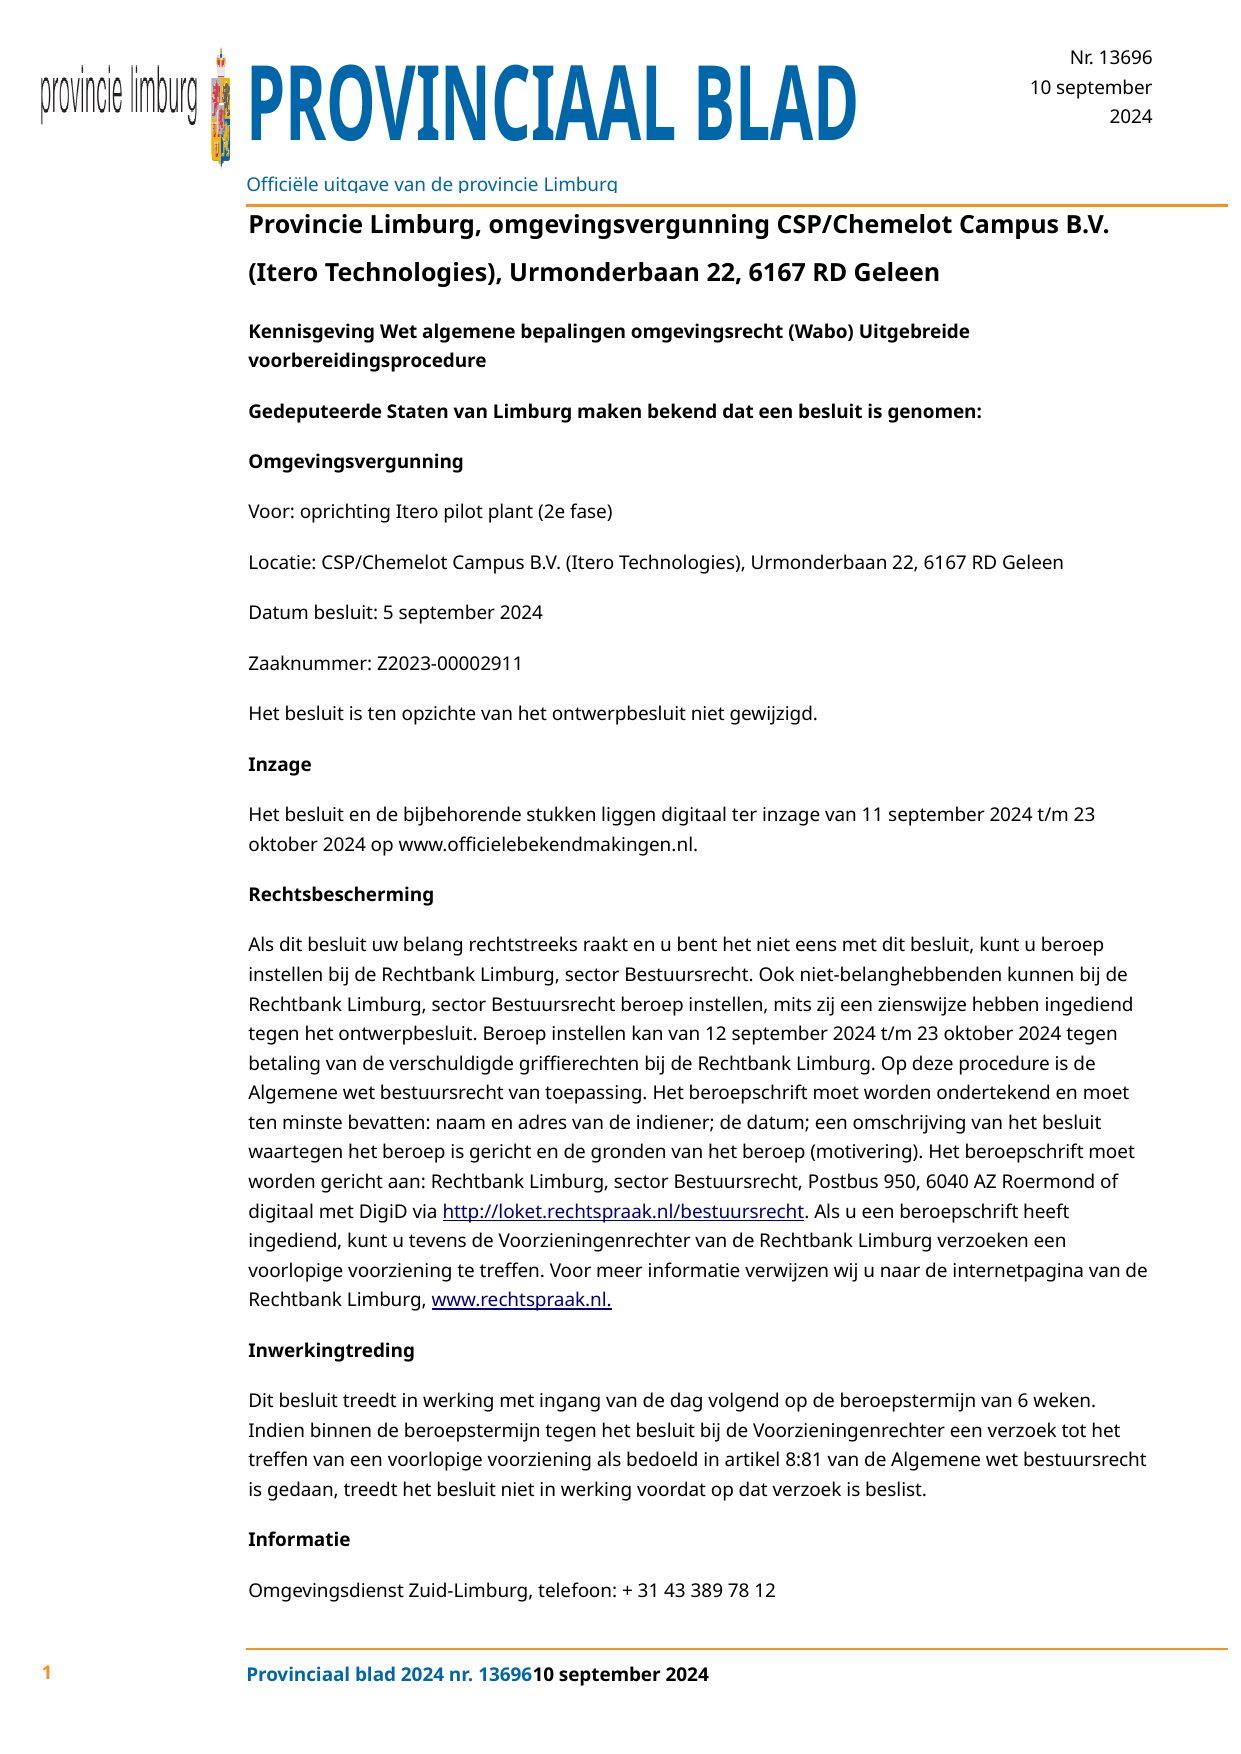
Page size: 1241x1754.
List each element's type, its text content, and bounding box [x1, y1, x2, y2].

text Omgevingsvergunning [248, 448, 1152, 474]
text Rechtsbescherming [248, 881, 1152, 907]
text Voor: oprichting Itero pilot plant (2e fase) [248, 499, 1152, 524]
text Zaaknummer: Z2023-00002911 [248, 650, 1152, 676]
picture [41, 47, 231, 172]
text Dit besluit treedt in werking met ingang van de dag volgend op de beroepstermijn van 6 weken. Indien binnen de beroepstermijn tegen het besluit bij de Voorzieningenrechter een verzoek tot het treffen van een voorlopige voorziening als bedoeld in artikel 8:81 van de Algemene wet bestuursrecht is gedaan, treedt het besluit niet in werking voordat op dat verzoek is beslist. [248, 1387, 1152, 1502]
text Het besluit en de bijbehorende stukken liggen digitaal ter inzage van 11 september 2024 t/m 23 oktober 2024 op www.officielebekendmakingen.nl. [248, 801, 1152, 857]
text Inzage [248, 751, 1152, 777]
text Het besluit is ten opzichte van het ontwerpbesluit niet gewijzigd. [248, 700, 1152, 726]
text Omgevingsdienst Zuid-Limburg, telefoon: + 31 43 389 78 12 [248, 1577, 1152, 1603]
text Provincie Limburg, omgevingsvergunning CSP/Chemelot Campus B.V. (Itero Technologies), Urmonderbaan 22, 6167 RD Geleen [248, 207, 1152, 288]
text Gedeputeerde Staten van Limburg maken bekend dat een besluit is genomen: [248, 398, 1152, 424]
text Datum besluit: 5 september 2024 [248, 599, 1152, 625]
text Kennisgeving Wet algemene bepalingen omgevingsrecht (Wabo) Uitgebreide voorbereidingsprocedure [248, 318, 1152, 373]
text Informatie [248, 1527, 1152, 1552]
text Locatie: CSP/Chemelot Campus B.V. (Itero Technologies), Urmonderbaan 22, 6167 RD Geleen [248, 549, 1152, 575]
text Inwerkingtreding [248, 1337, 1152, 1363]
text Als dit besluit uw belang rechtstreeks raakt en u bent het niet eens met dit besluit, kunt u beroep instellen bij de Rechtbank Limburg, sector Bestuursrecht. Ook niet-belanghebbenden kunnen bij de Rechtbank Limburg, sector Bestuursrecht beroep instellen, mits zij een zienswijze hebben ingediend tegen het ontwerpbesluit. Beroep instellen kan van 12 september 2024 t/m 23 oktober 2024 tegen betaling van de verschuldigde griffierechten bij de Rechtbank Limburg. Op deze procedure is de Algemene wet bestuursrecht van toepassing. Het beroepschrift moet worden ondertekend en moet ten minste bevatten: naam en adres van de indiener; de datum; een omschrijving van het besluit waartegen het beroep is gericht en de gronden van het beroep (motivering). Het beroepschrift moet worden gericht aan: Rechtbank Limburg, sector Bestuursrecht, Postbus 950, 6040 AZ Roermond of digitaal met DigiD via http://loket.rechtspraak.nl/bestuursrecht. Als u een beroepschrift heeft ingediend, kunt u tevens de Voorzieningenrechter van de Rechtbank Limburg verzoeken een voorlopige voorziening te treffen. Voor meer informatie verwijzen wij u naar de internetpagina van de Rechtbank Limburg, www.rechtspraak.nl. [248, 932, 1152, 1312]
